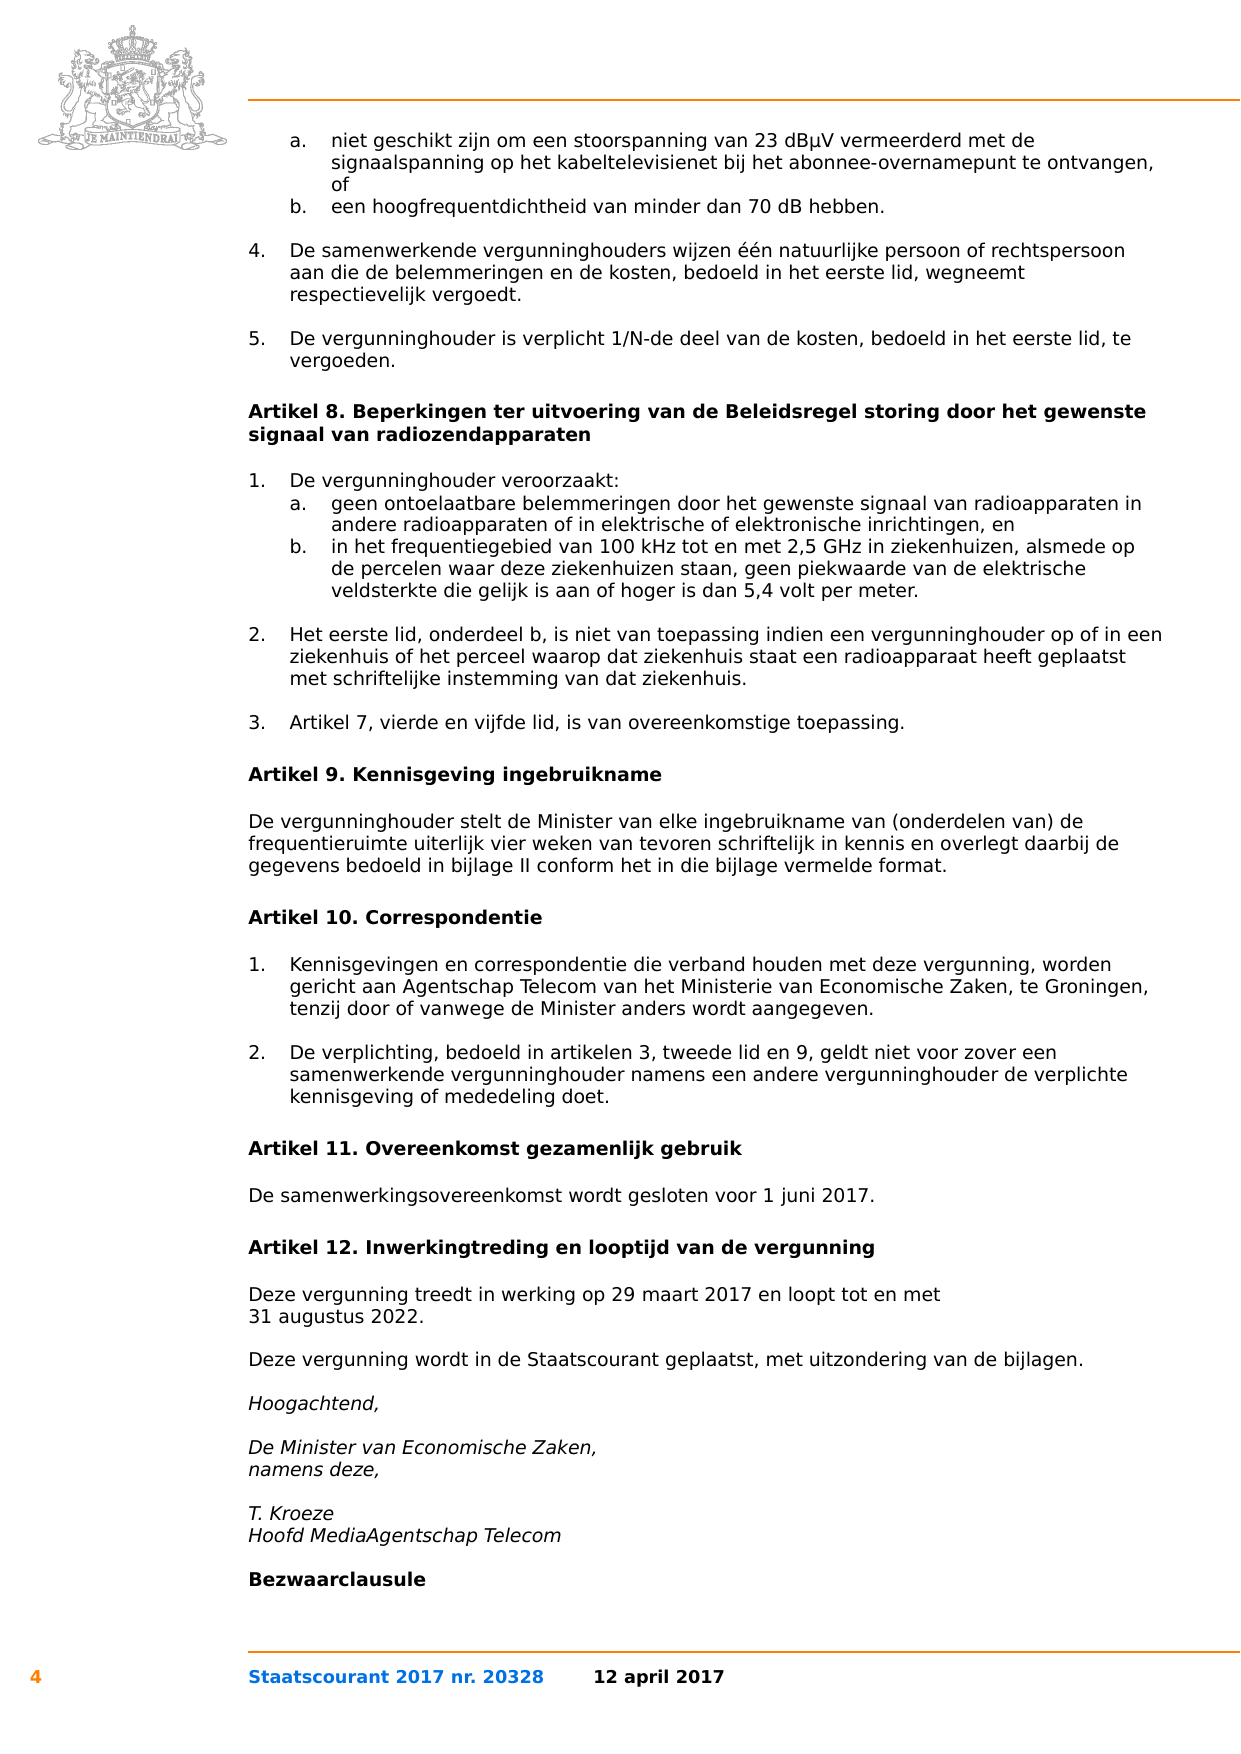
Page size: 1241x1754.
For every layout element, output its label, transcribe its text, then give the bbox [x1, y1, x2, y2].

text 1. Kennisgevingen en correspondentie die verband houden met deze vergunning, worden gericht aan Agentschap Telecom van het Ministerie van Economische Zaken, te Groningen, tenzij door of vanwege de Minister anders wordt aangegeven. [248, 954, 1163, 1020]
text Deze vergunning treedt in werking op 29 maart 2017 en loopt tot en met [248, 1283, 1163, 1306]
subtitle Artikel 12. Inwerkingtreding en looptijd van de vergunning [248, 1237, 1163, 1258]
text 5. De vergunninghouder is verplicht 1/N-de deel van de kosten, bedoeld in het eerste lid, te vergoeden. [248, 327, 1163, 371]
subtitle Artikel 9. Kennisgeving ingebruikname [248, 764, 1163, 786]
text a. niet geschikt zijn om een stoorspanning van 23 dBμV vermeerderd met de signaalspanning op het kabeltelevisienet bij het abonnee-overnamepunt te ontvangen, of [289, 130, 1163, 196]
text 3. Artikel 7, vierde en vijfde lid, is van overeenkomstige toepassing. [248, 712, 1163, 734]
text 4. De samenwerkende vergunninghouders wijzen één natuurlijke persoon of rechtspersoon aan die de belemmeringen en de kosten, bedoeld in het eerste lid, wegneemt respectievelijk vergoedt. [248, 240, 1163, 306]
text b. een hoogfrequentdichtheid van minder dan 70 dB hebben. [289, 196, 1163, 218]
text b. in het frequentiegebied van 100 kHz tot en met 2,5 GHz in ziekenhuizen, alsmede op de percelen waar deze ziekenhuizen staan, geen piekwaarde van de elektrische veldsterkte die gelijk is aan of hoger is dan 5,4 volt per meter. [289, 536, 1163, 602]
subtitle Artikel 11. Overeenkomst gezamenlijk gebruik [248, 1138, 1163, 1159]
text 1. De vergunninghouder veroorzaakt: [248, 470, 1163, 492]
subtitle Artikel 10. Correspondentie [248, 907, 1163, 929]
text Deze vergunning wordt in de Staatscourant geplaatst, met uitzondering van de bijlagen. [248, 1349, 1163, 1371]
picture [38, 25, 227, 150]
text 2. De verplichting, bedoeld in artikelen 3, tweede lid en 9, geldt niet voor zover een samenwerkende vergunninghouder namens een andere vergunninghouder de verplichte kennisgeving of mededeling doet. [248, 1042, 1163, 1108]
text Bezwaarclausule [248, 1569, 1163, 1591]
text 31 augustus 2022. [248, 1306, 1163, 1327]
text a. geen ontoelaatbare belemmeringen door het gewenste signaal van radioapparaten in andere radioapparaten of in elektrische of elektronische inrichtingen, en [289, 492, 1163, 536]
text Hoogachtend, [248, 1393, 1163, 1415]
subtitle Artikel 8. Beperkingen ter uitvoering van de Beleidsregel storing door het gewenste signaal van radiozendapparaten [248, 401, 1163, 445]
text 2. Het eerste lid, onderdeel b, is niet van toepassing indien een vergunninghouder op of in een ziekenhuis of het perceel waarop dat ziekenhuis staat een radioapparaat heeft geplaatst met schriftelijke instemming van dat ziekenhuis. [248, 624, 1163, 690]
text De vergunninghouder stelt de Minister van elke ingebruikname van (onderdelen van) de frequentieruimte uiterlijk vier weken van tevoren schriftelijk in kennis en overlegt daarbij de gegevens bedoeld in bijlage II conform het in die bijlage vermelde format. [248, 811, 1163, 877]
text De Minister van Economische Zaken, namens deze, T. Kroeze Hoofd MediaAgentschap Telecom [248, 1437, 1163, 1547]
text De samenwerkingsovereenkomst wordt gesloten voor 1 juni 2017. [248, 1184, 1163, 1207]
